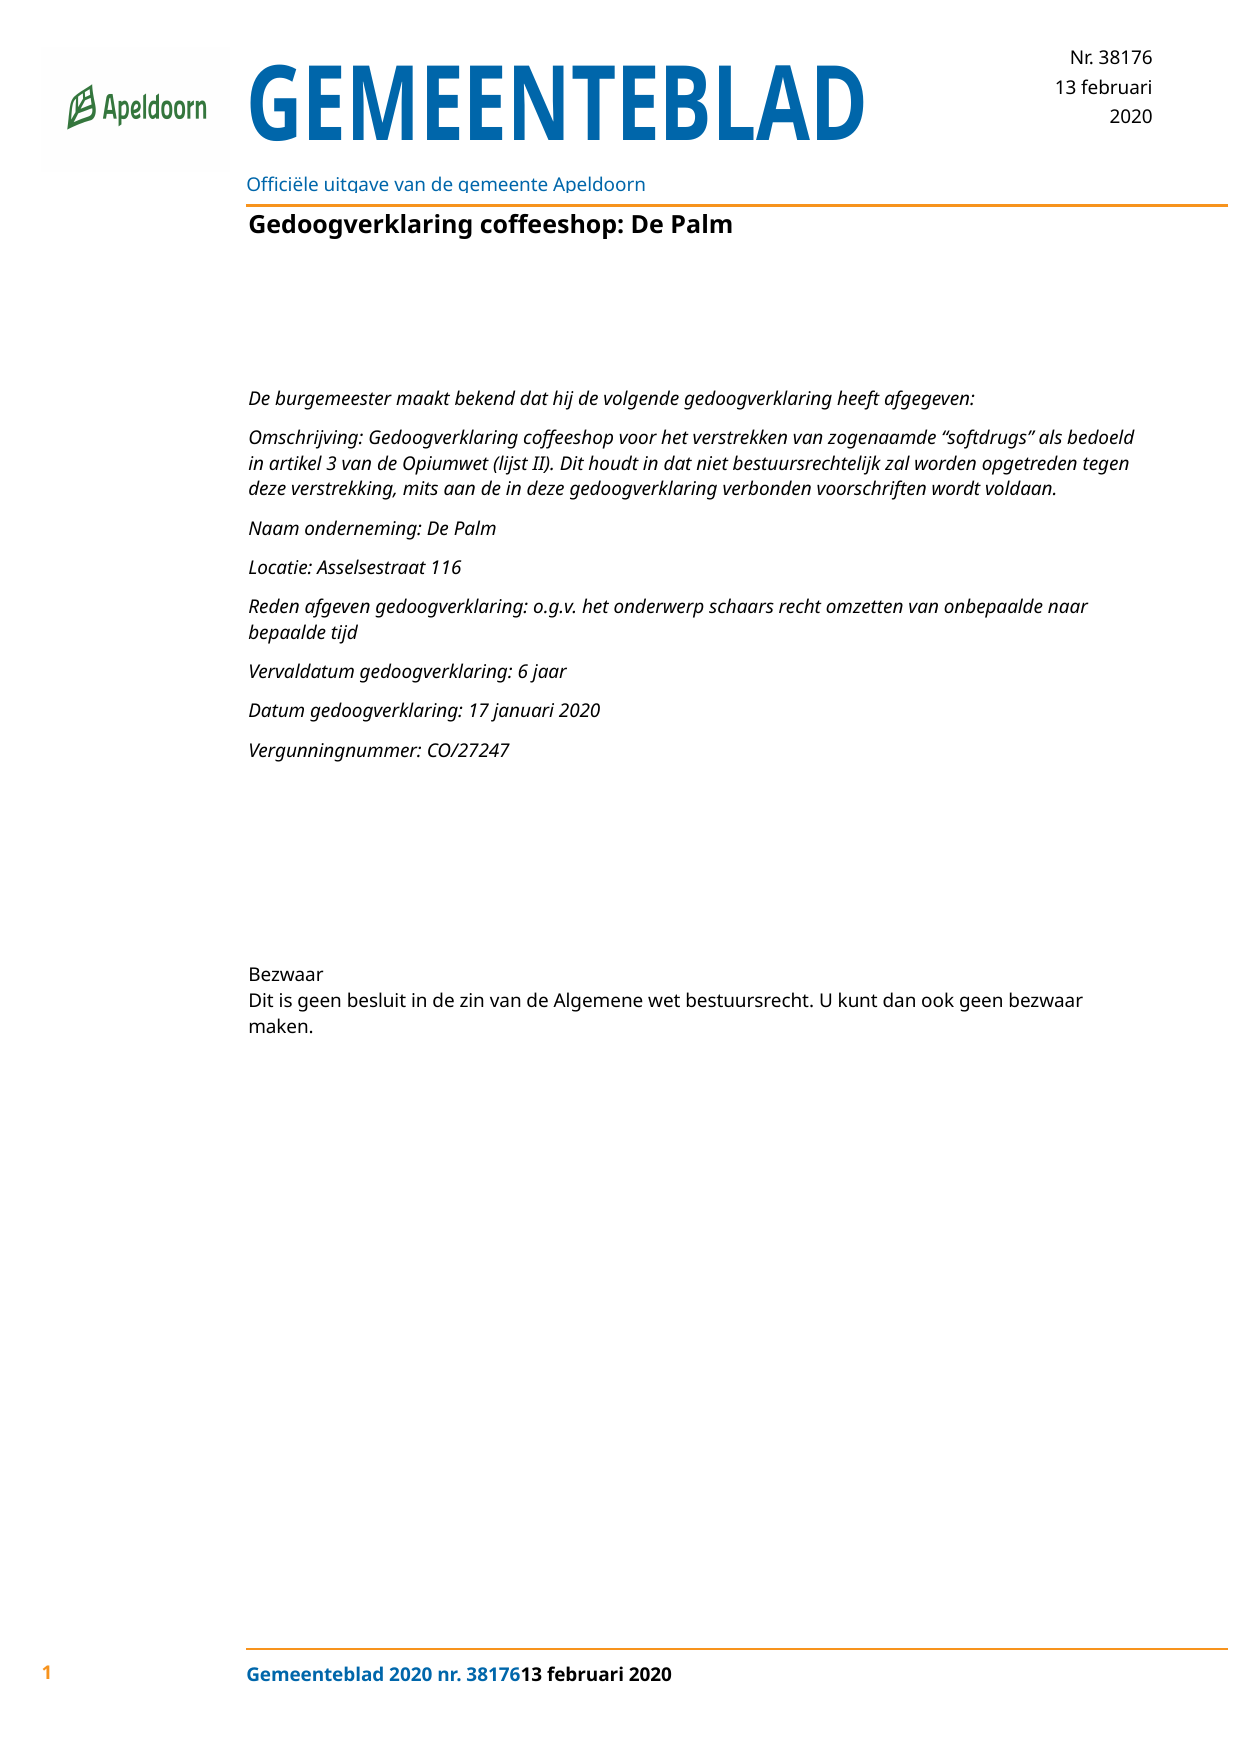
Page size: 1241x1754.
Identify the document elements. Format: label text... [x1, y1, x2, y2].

text Bezwaar [248, 962, 1152, 987]
text Datum gedoogverklaring: 17 januari 2020 [248, 697, 1152, 723]
text Naam onderneming: De Palm [248, 515, 1152, 540]
text Locatie: Asselsestraat 116 [248, 554, 1152, 580]
text De burgemeester maakt bekend dat hij de volgende gedoogverklaring heeft afgegeven: [248, 385, 1152, 410]
text Omschrijving: Gedoogverklaring coffeeshop voor het verstrekken van zogenaamde “softdrugs” als bedoeld in artikel 3 van de Opiumwet (lijst II). Dit houdt in dat niet bestuursrechtelijk zal worden opgetreden tegen deze verstrekking, mits aan de in deze gedoogverklaring verbonden voorschriften wordt voldaan. [248, 424, 1152, 501]
text Vergunningnummer: CO/27247 [248, 737, 1152, 762]
picture [41, 47, 231, 172]
text Gedoogverklaring coffeeshop: De Palm [248, 207, 1152, 241]
text Vervaldatum gedoogverklaring: 6 jaar [248, 658, 1152, 684]
text Dit is geen besluit in de zin van de Algemene wet bestuursrecht. U kunt dan ook geen bezwaar maken. [248, 987, 1152, 1039]
text Reden afgeven gedoogverklaring: o.g.v. het onderwerp schaars recht omzetten van onbepaalde naar bepaalde tijd [248, 593, 1152, 645]
